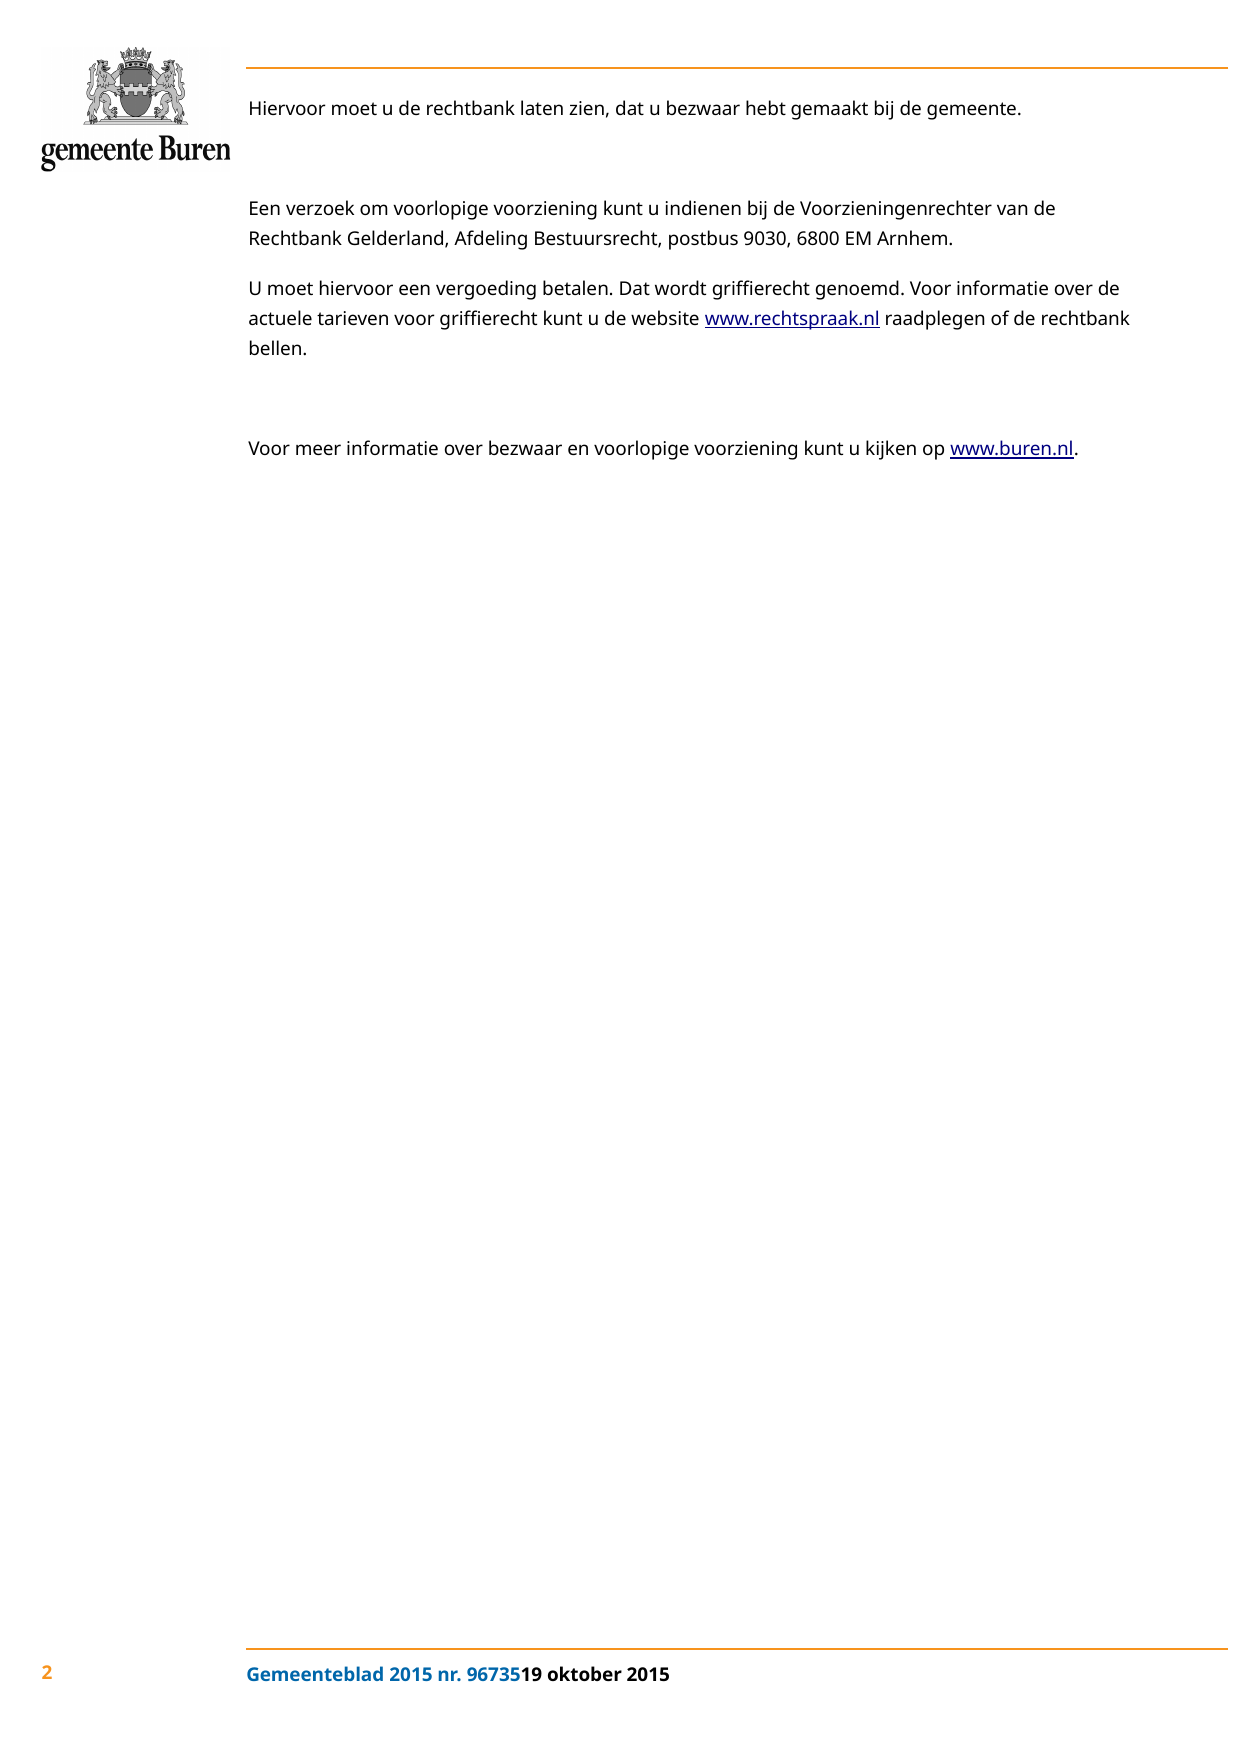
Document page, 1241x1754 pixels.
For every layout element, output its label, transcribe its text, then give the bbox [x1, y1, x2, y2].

picture [41, 47, 231, 172]
text Voor meer informatie over bezwaar en voorlopige voorziening kunt u kijken op www.buren.nl. [248, 436, 1152, 461]
text Hiervoor moet u de rechtbank laten zien, dat u bezwaar hebt gemaakt bij de gemeente. [248, 95, 1152, 121]
text U moet hiervoor een vergoeding betalen. Dat wordt griffierecht genoemd. Voor informatie over de actuele tarieven voor griffierecht kunt u de website www.rechtspraak.nl raadplegen of de rechtbank bellen. [248, 276, 1152, 361]
text Een verzoek om voorlopige voorziening kunt u indienen bij de Voorzieningenrechter van de Rechtbank Gelderland, Afdeling Bestuursrecht, postbus 9030, 6800 EM Arnhem. [248, 196, 1152, 251]
